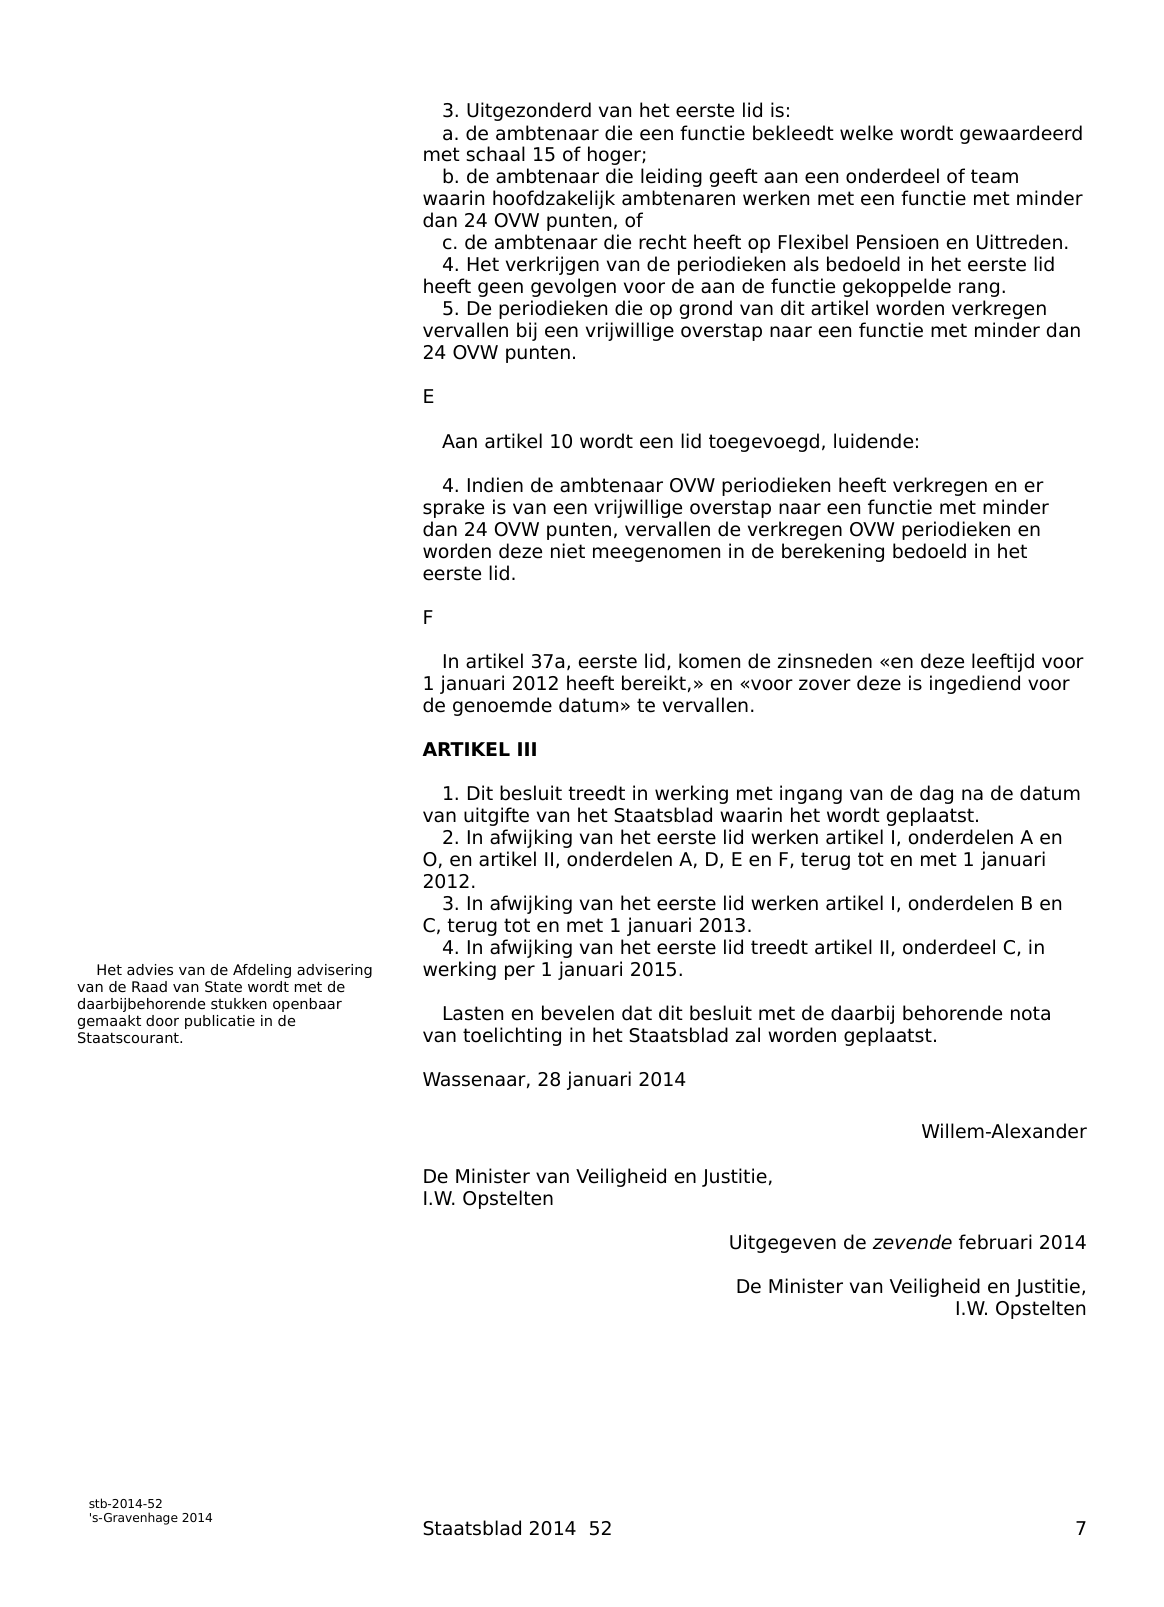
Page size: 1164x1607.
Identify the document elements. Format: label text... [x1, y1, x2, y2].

text 4. In afwijking van het eerste lid treedt artikel II, onderdeel C, in werking per 1 januari 2015. [422, 937, 1087, 981]
text F [422, 607, 1087, 629]
text c. de ambtenaar die recht heeft op Flexibel Pensioen en Uittreden. [422, 232, 1087, 254]
text stb-2014-52 [88, 1497, 323, 1511]
text 4. Het verkrijgen van de periodieken als bedoeld in het eerste lid heeft geen gevolgen voor de aan de functie gekoppelde rang. [422, 254, 1087, 298]
text 3. In afwijking van het eerste lid werken artikel I, onderdelen B en C, terug tot en met 1 januari 2013. [422, 893, 1087, 937]
text 5. De periodieken die op grond van dit artikel worden verkregen vervallen bij een vrijwillige overstap naar een functie met minder dan 24 OVW punten. [422, 298, 1087, 364]
text Het advies van de Afdeling advisering van de Raad van State wordt met de daarbijbehorende stukken openbaar gemaakt door publicatie in de Staatscourant. [77, 962, 396, 1047]
text 4. Indien de ambtenaar OVW periodieken heeft verkregen en er sprake is van een vrijwillige overstap naar een functie met minder dan 24 OVW punten, vervallen de verkregen OVW periodieken en worden deze niet meegenomen in de berekening bedoeld in het eerste lid. [422, 475, 1087, 584]
text 1. Dit besluit treedt in werking met ingang van de dag na de datum van uitgifte van het Staatsblad waarin het wordt geplaatst. [422, 783, 1087, 827]
text 3. Uitgezonderd van het eerste lid is: [422, 100, 1087, 122]
text Willem-Alexander [422, 1121, 1087, 1143]
text In artikel 37a, eerste lid, komen de zinsneden «en deze leeftijd voor 1 januari 2012 heeft bereikt,» en «voor zover deze is ingediend voor de genoemde datum» te vervallen. [422, 651, 1087, 717]
text De Minister van Veiligheid en Justitie, I.W. Opstelten [422, 1166, 1087, 1209]
text a. de ambtenaar die een functie bekleedt welke wordt gewaardeerd met schaal 15 of hoger; [422, 122, 1087, 166]
text E [422, 386, 1087, 408]
text 2. In afwijking van het eerste lid werken artikel I, onderdelen A en O, en artikel II, onderdelen A, D, E en F, terug tot en met 1 januari 2012. [422, 827, 1087, 893]
text Wassenaar, 28 januari 2014 [422, 1069, 1087, 1091]
text Lasten en bevelen dat dit besluit met de daarbij behorende nota van toelichting in het Staatsblad zal worden geplaatst. [422, 1003, 1087, 1047]
text Uitgegeven de zevende februari 2014 [422, 1232, 1087, 1254]
text De Minister van Veiligheid en Justitie, I.W. Opstelten [422, 1276, 1087, 1320]
text Aan artikel 10 wordt een lid toegevoegd, luidende: [422, 431, 1087, 452]
subtitle ARTIKEL III [422, 739, 1087, 761]
text 's-Gravenhage 2014 [88, 1511, 323, 1525]
text b. de ambtenaar die leiding geeft aan een onderdeel of team waarin hoofdzakelijk ambtenaren werken met een functie met minder dan 24 OVW punten, of [422, 166, 1087, 232]
